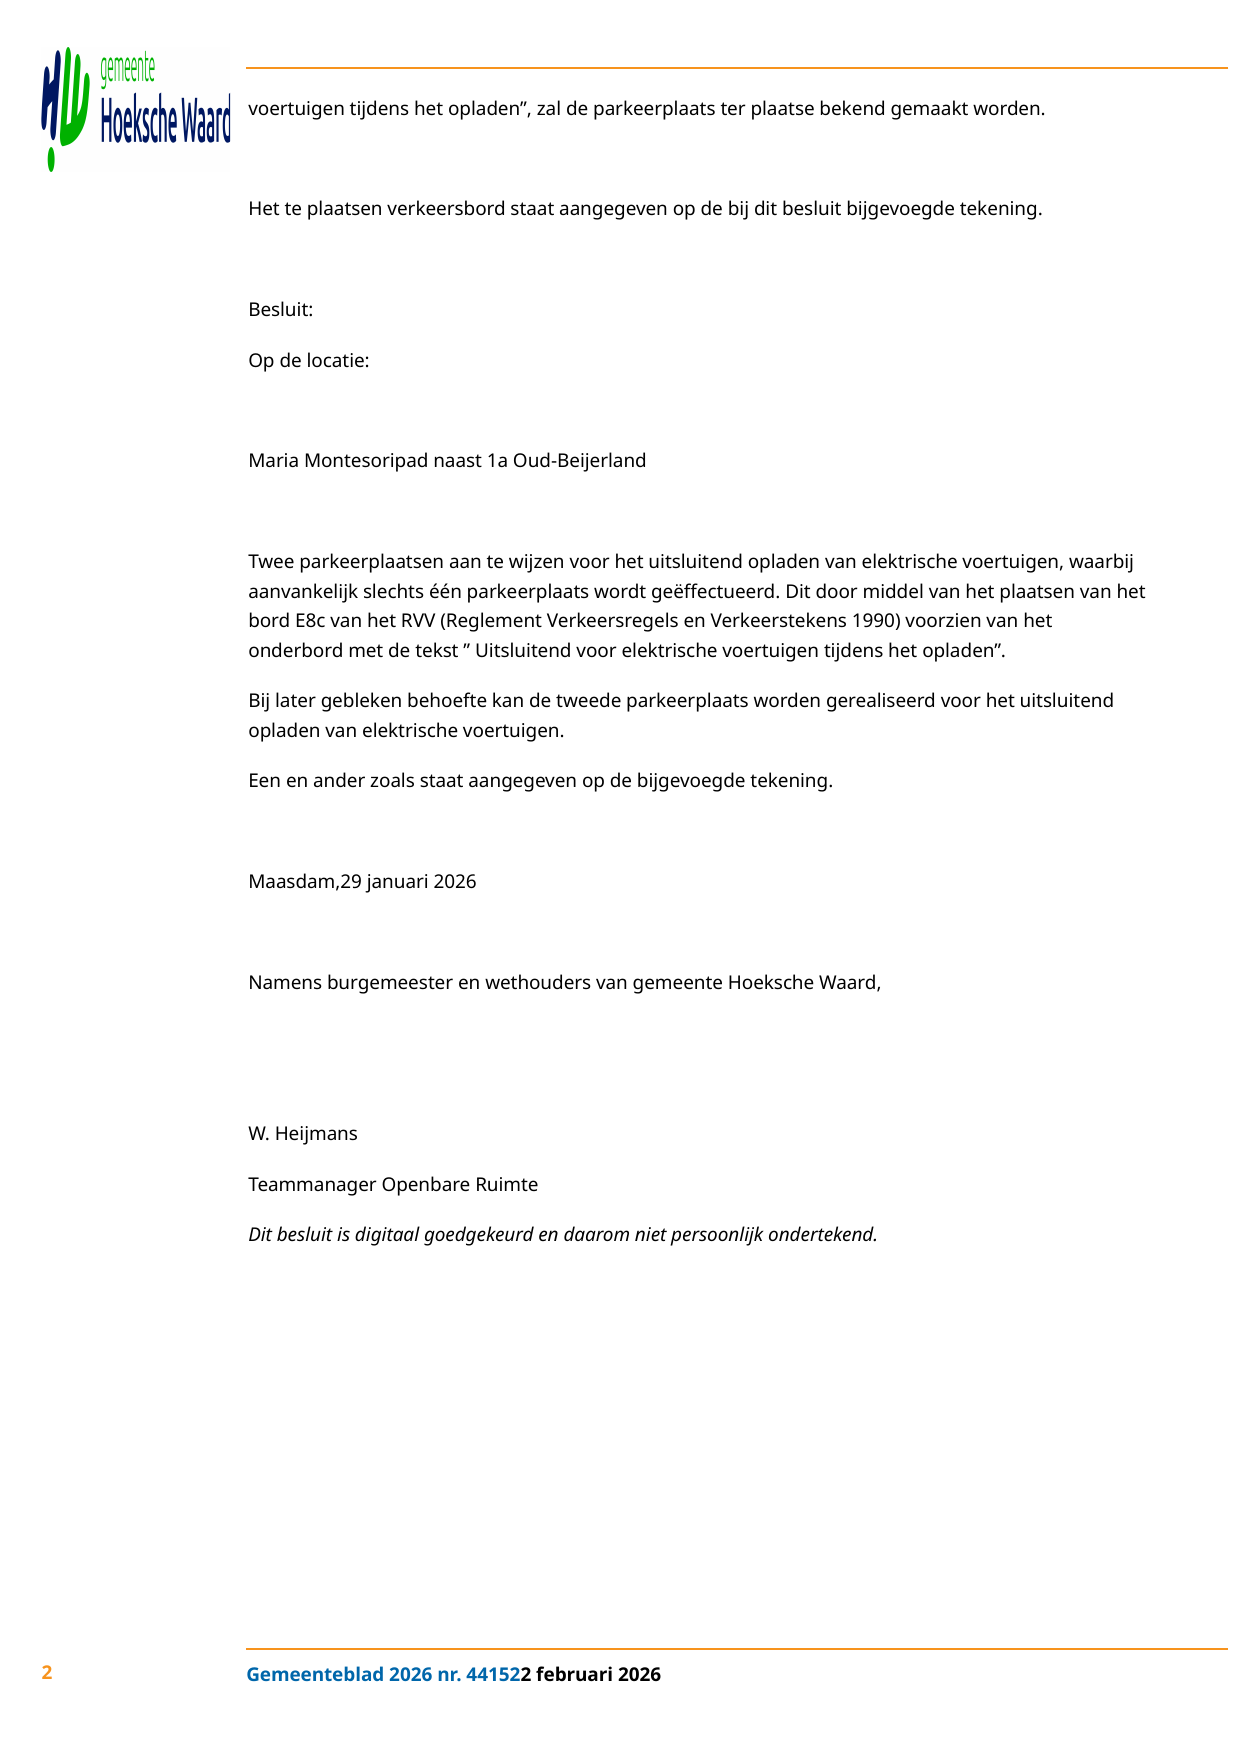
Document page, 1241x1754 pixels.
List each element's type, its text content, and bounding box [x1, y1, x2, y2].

text Teammanager Openbare Ruimte [248, 1171, 1152, 1197]
text Twee parkeerplaatsen aan te wijzen voor het uitsluitend opladen van elektrische voertuigen, waarbij aanvankelijk slechts één parkeerplaats wordt geëffectueerd. Dit door middel van het plaatsen van het bord E8c van het RVV (Reglement Verkeersregels en Verkeerstekens 1990) voorzien van het onderbord met de tekst ” Uitsluitend voor elektrische voertuigen tijdens het opladen”. [248, 548, 1152, 663]
text Maasdam,29 januari 2026 [248, 868, 1152, 894]
text Op de locatie: [248, 347, 1152, 373]
text Het te plaatsen verkeersbord staat aangegeven op de bij dit besluit bijgevoegde tekening. [248, 196, 1152, 221]
picture [41, 47, 231, 172]
text Maria Montesoripad naast 1a Oud-Beijerland [248, 448, 1152, 473]
text Namens burgemeester en wethouders van gemeente Hoeksche Waard, [248, 969, 1152, 995]
text W. Heijmans [248, 1121, 1152, 1146]
text Een en ander zoals staat aangegeven op de bijgevoegde tekening. [248, 768, 1152, 793]
text voertuigen tijdens het opladen”, zal de parkeerplaats ter plaatse bekend gemaakt worden. [248, 95, 1152, 121]
text Bij later gebleken behoefte kan de tweede parkeerplaats worden gerealiseerd voor het uitsluitend opladen van elektrische voertuigen. [248, 688, 1152, 743]
text Dit besluit is digitaal goedgekeurd en daarom niet persoonlijk ondertekend. [248, 1221, 1152, 1247]
text Besluit: [248, 296, 1152, 322]
